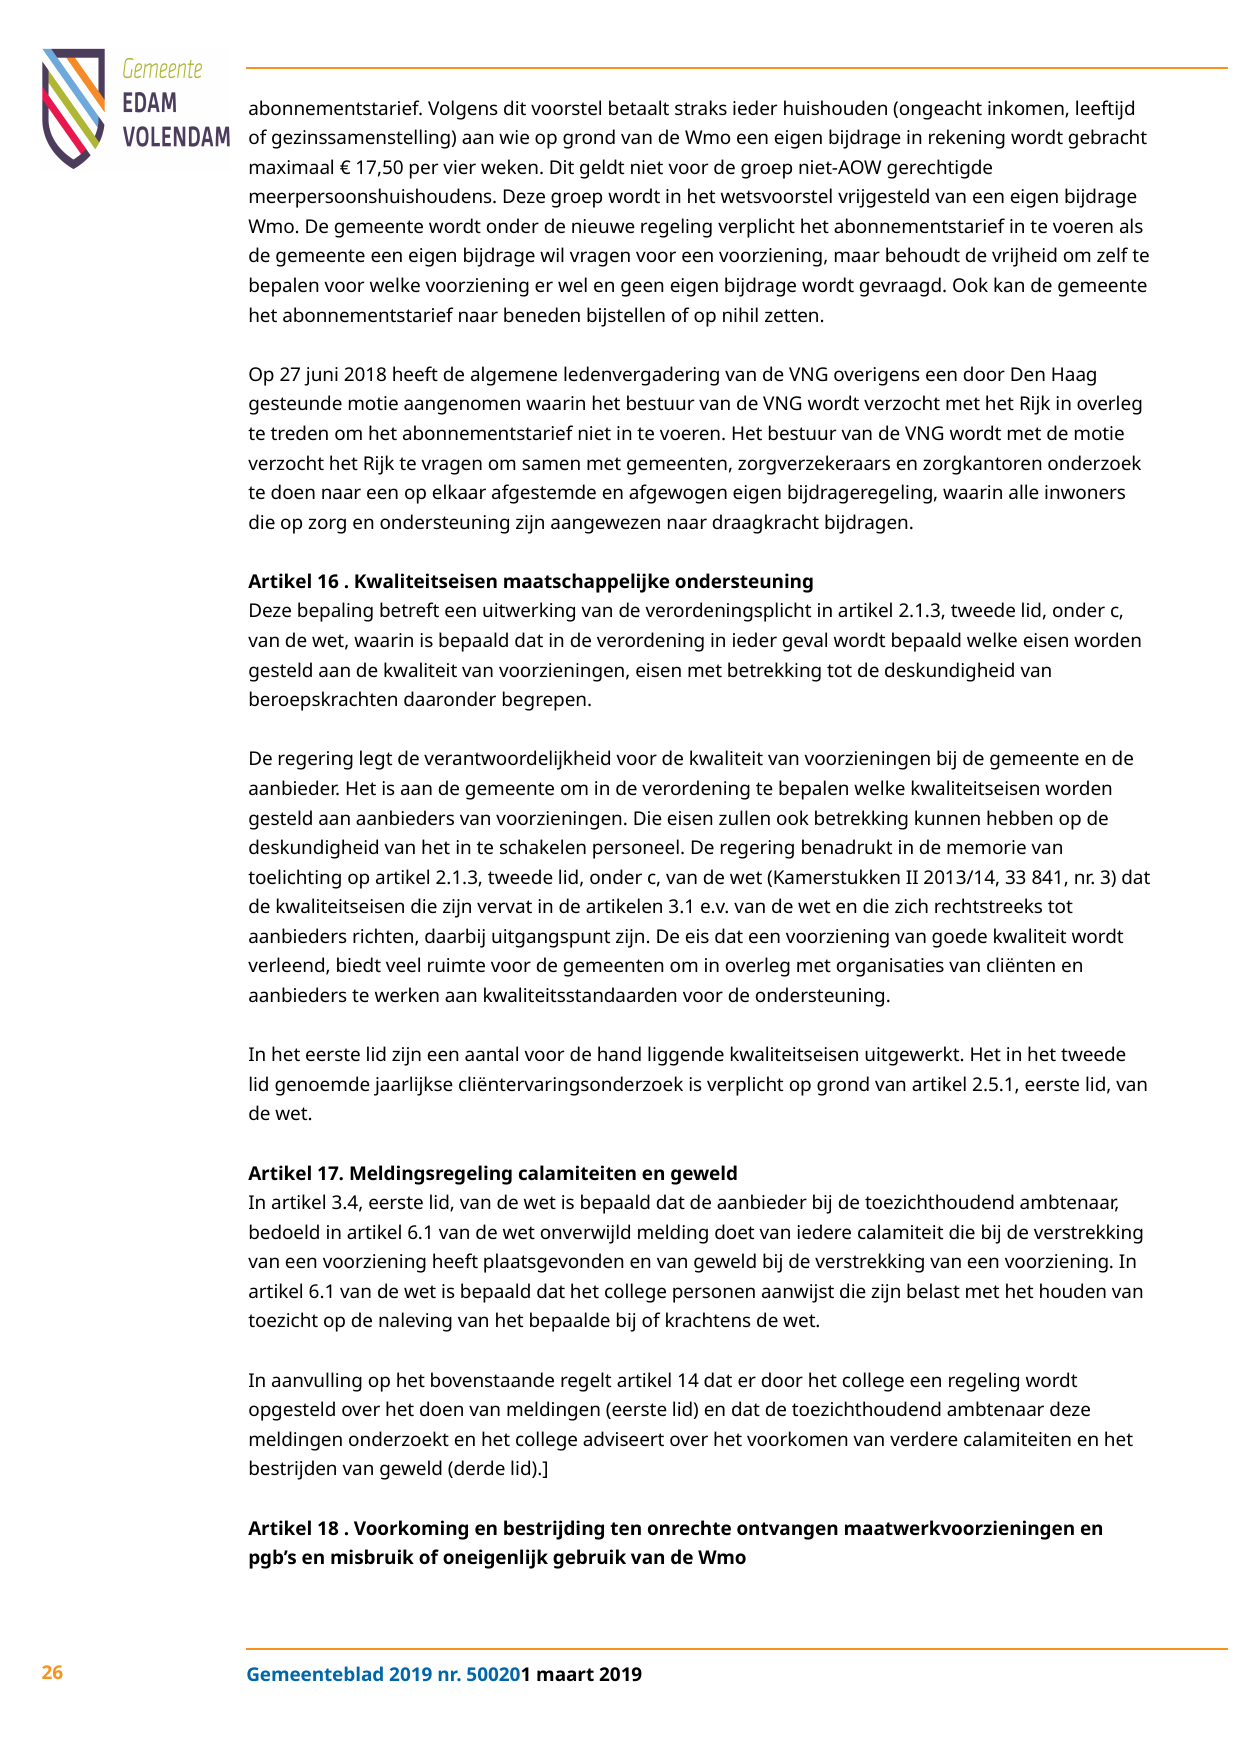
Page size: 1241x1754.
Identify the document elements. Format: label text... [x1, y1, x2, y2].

text In het eerste lid zijn een aantal voor de hand liggende kwaliteitseisen uitgewerkt. Het in het tweede lid genoemde jaarlijkse cliëntervaringsonderzoek is verplicht op grond van artikel 2.5.1, eerste lid, van de wet. [248, 1041, 1152, 1126]
picture [41, 47, 231, 172]
text Artikel 17. Meldingsregeling calamiteiten en geweld [248, 1160, 1152, 1186]
text abonnementstarief. Volgens dit voorstel betaalt straks ieder huishouden (ongeacht inkomen, leeftijd of gezinssamenstelling) aan wie op grond van de Wmo een eigen bijdrage in rekening wordt gebracht maximaal € 17,50 per vier weken. Dit geldt niet voor de groep niet-AOW gerechtigde meerpersoonshuishoudens. Deze groep wordt in het wetsvoorstel vrijgesteld van een eigen bijdrage Wmo. De gemeente wordt onder de nieuwe regeling verplicht het abonnementstarief in te voeren als de gemeente een eigen bijdrage wil vragen voor een voorziening, maar behoudt de vrijheid om zelf te bepalen voor welke voorziening er wel en geen eigen bijdrage wordt gevraagd. Ook kan de gemeente het abonnementstarief naar beneden bijstellen of op nihil zetten. [248, 95, 1152, 328]
text Deze bepaling betreft een uitwerking van de verordeningsplicht in artikel 2.1.3, tweede lid, onder c, van de wet, waarin is bepaald dat in de verordening in ieder geval wordt bepaald welke eisen worden gesteld aan de kwaliteit van voorzieningen, eisen met betrekking tot de deskundigheid van beroepskrachten daaronder begrepen. [248, 598, 1152, 712]
text Artikel 16 . Kwaliteitseisen maatschappelijke ondersteuning [248, 568, 1152, 594]
text Op 27 juni 2018 heeft de algemene ledenvergadering van de VNG overigens een door Den Haag gesteunde motie aangenomen waarin het bestuur van de VNG wordt verzocht met het Rijk in overleg te treden om het abonnementstarief niet in te voeren. Het bestuur van de VNG wordt met de motie verzocht het Rijk te vragen om samen met gemeenten, zorgverzekeraars en zorgkantoren onderzoek te doen naar een op elkaar afgestemde en afgewogen eigen bijdrageregeling, waarin alle inwoners die op zorg en ondersteuning zijn aangewezen naar draagkracht bijdragen. [248, 361, 1152, 535]
text In artikel 3.4, eerste lid, van de wet is bepaald dat de aanbieder bij de toezichthoudend ambtenaar, bedoeld in artikel 6.1 van de wet onverwijld melding doet van iedere calamiteit die bij de verstrekking van een voorziening heeft plaatsgevonden en van geweld bij de verstrekking van een voorziening. In artikel 6.1 van de wet is bepaald dat het college personen aanwijst die zijn belast met het houden van toezicht op de naleving van het bepaalde bij of krachtens de wet. [248, 1189, 1152, 1333]
text In aanvulling op het bovenstaande regelt artikel 14 dat er door het college een regeling wordt opgesteld over het doen van meldingen (eerste lid) en dat de toezichthoudend ambtenaar deze meldingen onderzoekt en het college adviseert over het voorkomen van verdere calamiteiten en het bestrijden van geweld (derde lid).] [248, 1367, 1152, 1481]
text Artikel 18 . Voorkoming en bestrijding ten onrechte ontvangen maatwerkvoorzieningen en pgb’s en misbruik of oneigenlijk gebruik van de Wmo [248, 1515, 1152, 1570]
text De regering legt de verantwoordelijkheid voor de kwaliteit van voorzieningen bij de gemeente en de aanbieder. Het is aan de gemeente om in de verordening te bepalen welke kwaliteitseisen worden gesteld aan aanbieders van voorzieningen. Die eisen zullen ook betrekking kunnen hebben op de deskundigheid van het in te schakelen personeel. De regering benadrukt in de memorie van toelichting op artikel 2.1.3, tweede lid, onder c, van de wet (Kamerstukken II 2013/14, 33 841, nr. 3) dat de kwaliteitseisen die zijn vervat in de artikelen 3.1 e.v. van de wet en die zich rechtstreeks tot aanbieders richten, daarbij uitgangspunt zijn. De eis dat een voorziening van goede kwaliteit wordt verleend, biedt veel ruimte voor de gemeenten om in overleg met organisaties van cliënten en aanbieders te werken aan kwaliteitsstandaarden voor de ondersteuning. [248, 746, 1152, 1008]
